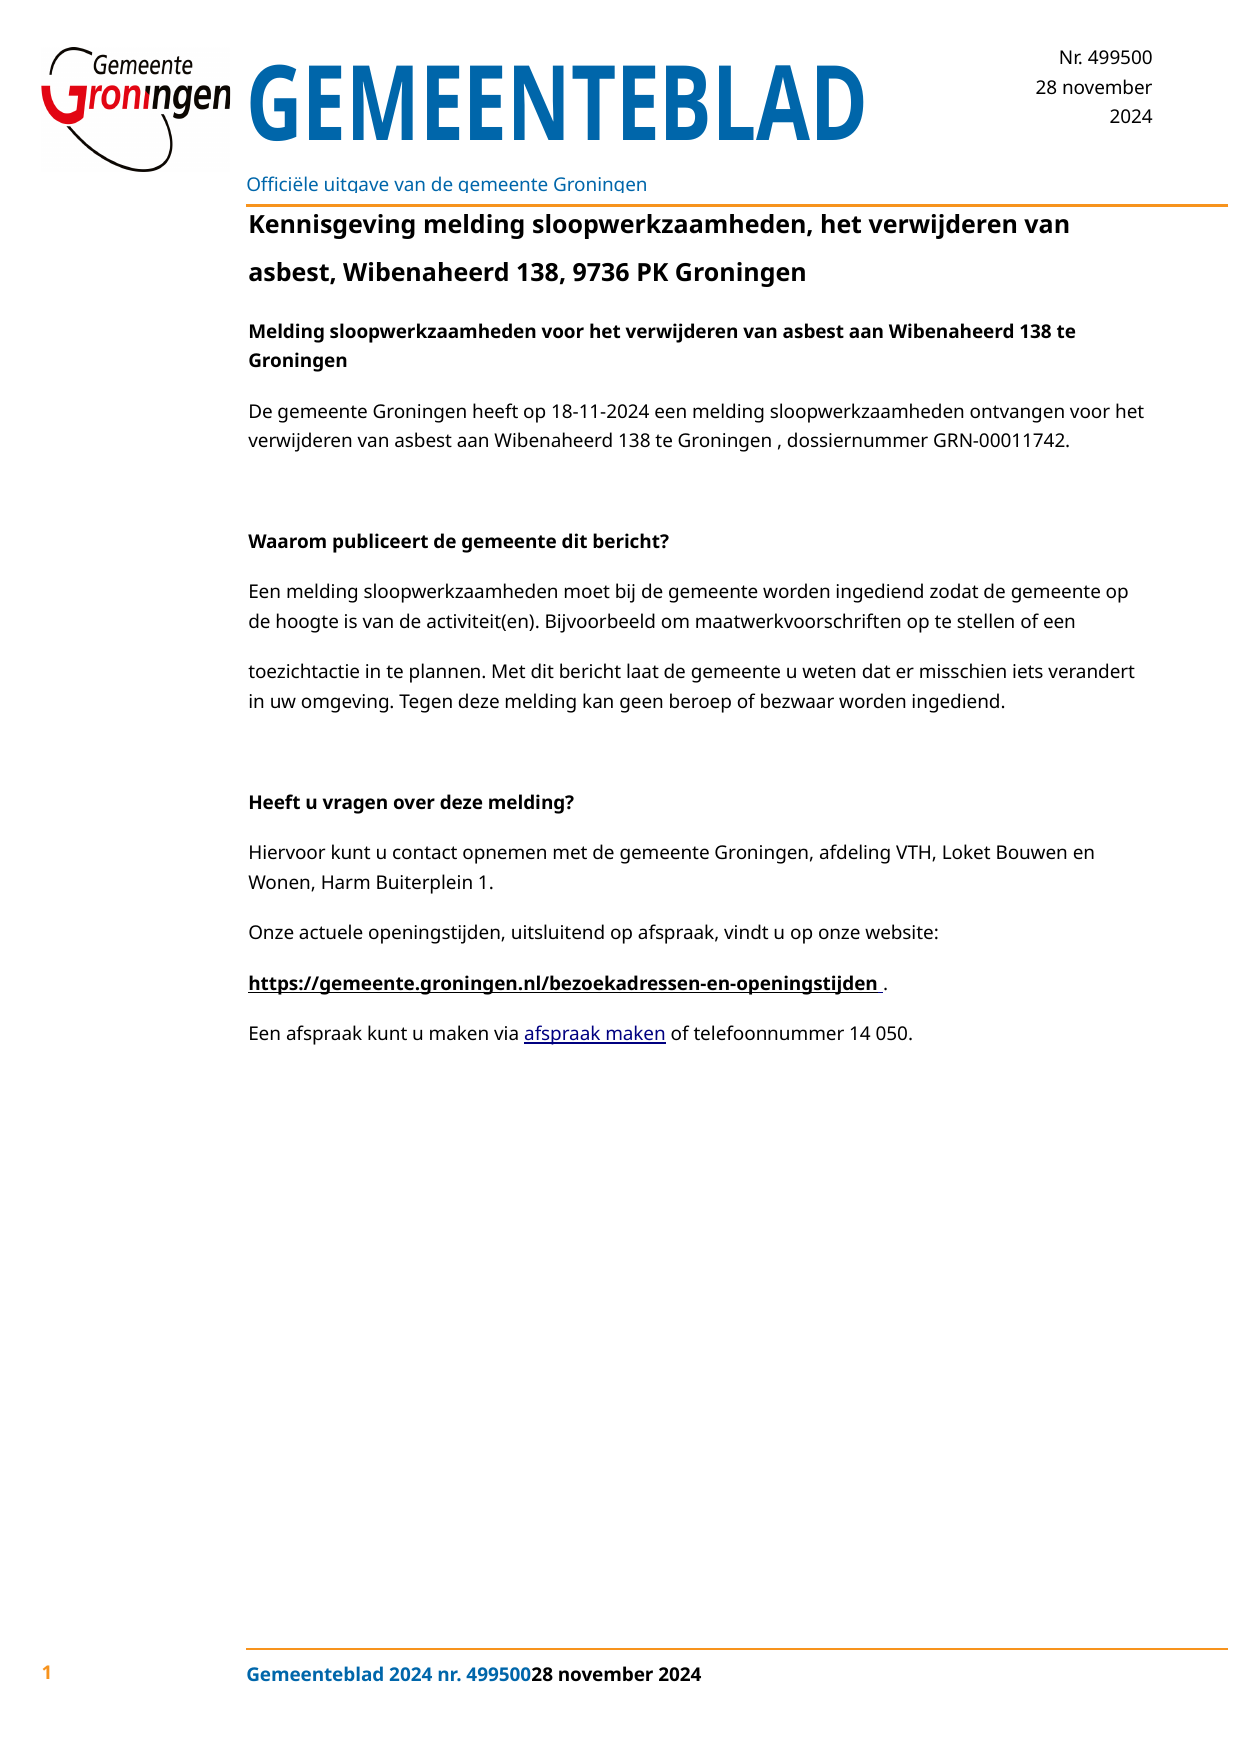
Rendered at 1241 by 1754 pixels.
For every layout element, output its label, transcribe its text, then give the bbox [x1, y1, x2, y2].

text Onze actuele openingstijden, uitsluitend op afspraak, vindt u op onze website: [248, 919, 1152, 945]
text Waarom publiceert de gemeente dit bericht? [248, 528, 1152, 554]
picture [41, 47, 231, 172]
text https://gemeente.groningen.nl/bezoekadressen-en-openingstijden . [248, 970, 1152, 996]
text Heeft u vragen over deze melding? [248, 789, 1152, 815]
text Melding sloopwerkzaamheden voor het verwijderen van asbest aan Wibenaheerd 138 te Groningen [248, 318, 1152, 373]
text toezichtactie in te plannen. Met dit bericht laat de gemeente u weten dat er misschien iets verandert in uw omgeving. Tegen deze melding kan geen beroep of bezwaar worden ingediend. [248, 659, 1152, 714]
text Een afspraak kunt u maken via afspraak maken of telefoonnummer 14 050. [248, 1020, 1152, 1046]
text Een melding sloopwerkzaamheden moet bij de gemeente worden ingediend zodat de gemeente op de hoogte is van de activiteit(en). Bijvoorbeeld om maatwerkvoorschriften op te stellen of een [248, 579, 1152, 634]
text Kennisgeving melding sloopwerkzaamheden, het verwijderen van asbest, Wibenaheerd 138, 9736 PK Groningen [248, 207, 1152, 288]
text Hiervoor kunt u contact opnemen met de gemeente Groningen, afdeling VTH, Loket Bouwen en Wonen, Harm Buiterplein 1. [248, 839, 1152, 895]
text De gemeente Groningen heeft op 18-11-2024 een melding sloopwerkzaamheden ontvangen voor het verwijderen van asbest aan Wibenaheerd 138 te Groningen , dossiernummer GRN-00011742. [248, 398, 1152, 453]
